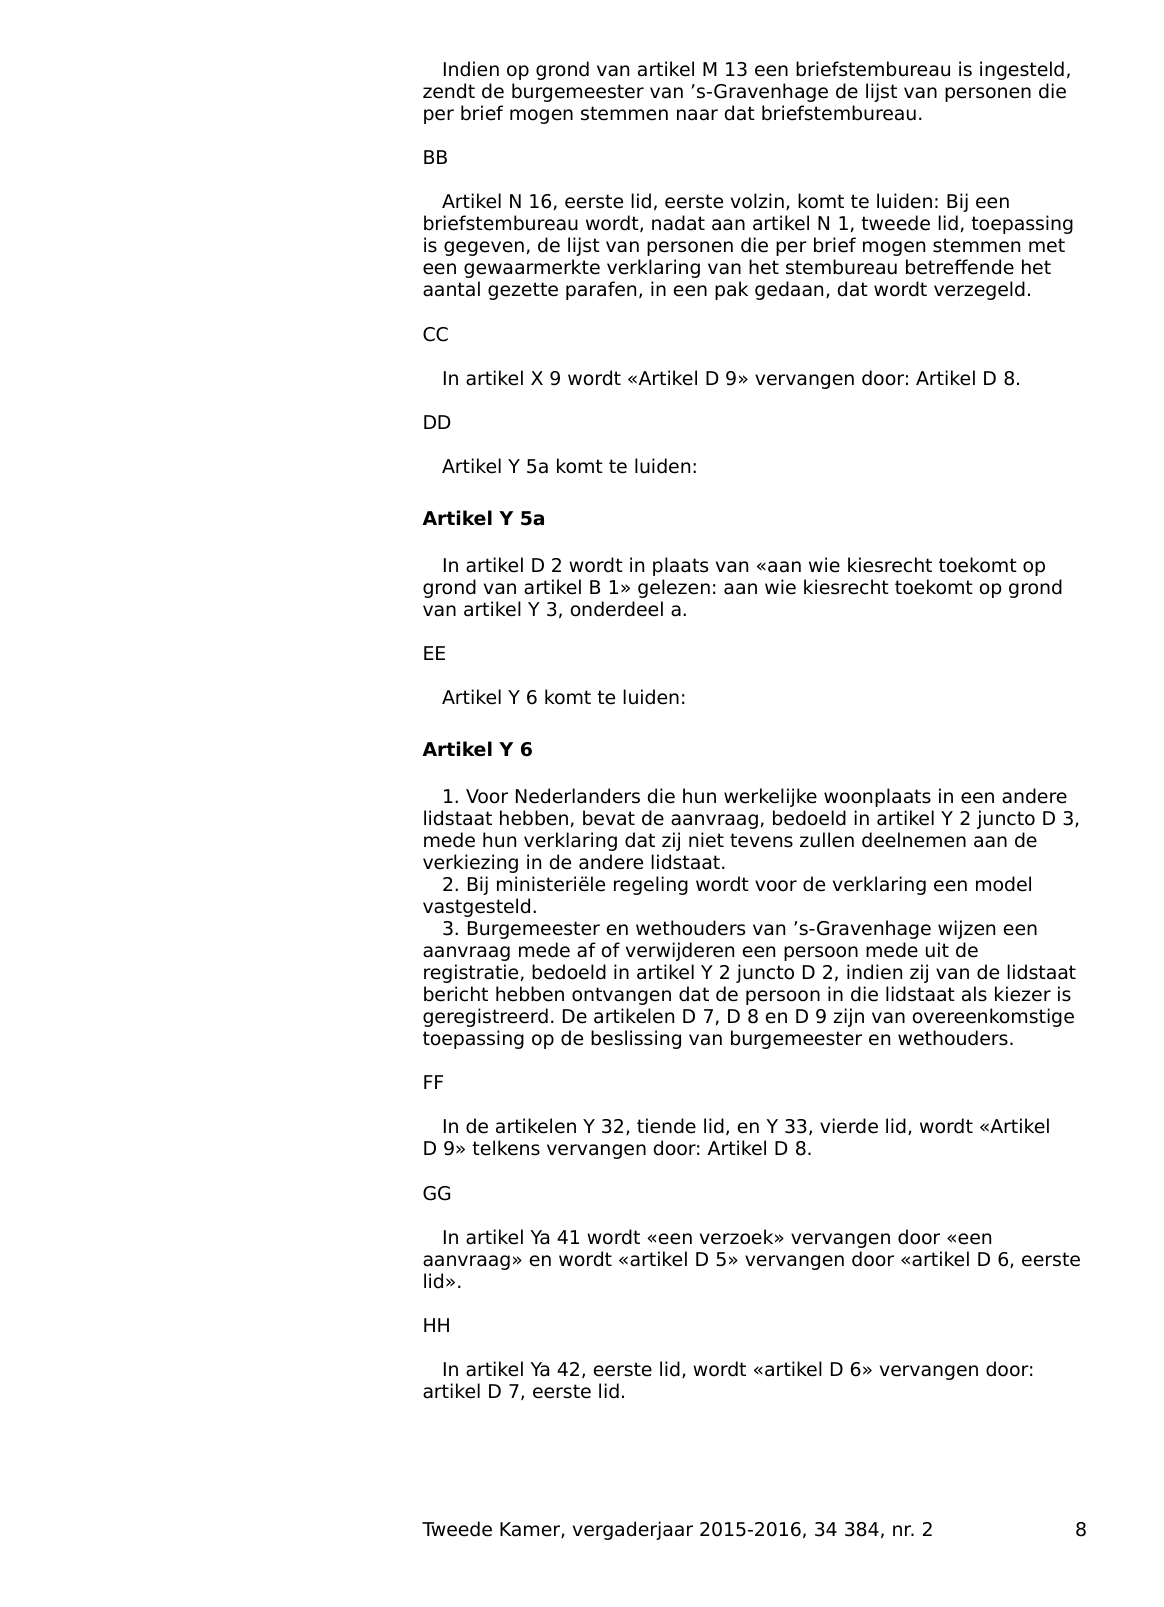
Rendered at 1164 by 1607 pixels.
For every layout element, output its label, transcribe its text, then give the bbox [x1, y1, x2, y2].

text 1. Voor Nederlanders die hun werkelijke woonplaats in een andere lidstaat hebben, bevat de aanvraag, bedoeld in artikel Y 2 juncto D 3, mede hun verklaring dat zij niet tevens zullen deelnemen aan de verkiezing in de andere lidstaat. [422, 786, 1087, 874]
text Indien op grond van artikel M 13 een briefstembureau is ingesteld, zendt de burgemeester van ’s-Gravenhage de lijst van personen die per brief mogen stemmen naar dat briefstembureau. [422, 59, 1087, 125]
text 3. Burgemeester en wethouders van ’s-Gravenhage wijzen een aanvraag mede af of verwijderen een persoon mede uit de registratie, bedoeld in artikel Y 2 juncto D 2, indien zij van de lidstaat bericht hebben ontvangen dat de persoon in die lidstaat als kiezer is geregistreerd. De artikelen D 7, D 8 en D 9 zijn van overeenkomstige toepassing op de beslissing van burgemeester en wethouders. [422, 918, 1087, 1050]
text CC [422, 323, 1087, 345]
text In artikel D 2 wordt in plaats van «aan wie kiesrecht toekomt op grond van artikel B 1» gelezen: aan wie kiesrecht toekomt op grond van artikel Y 3, onderdeel a. [422, 555, 1087, 621]
subtitle Artikel Y 5a [422, 508, 1087, 530]
text In artikel X 9 wordt «Artikel D 9» vervangen door: Artikel D 8. [422, 368, 1087, 389]
text BB [422, 147, 1087, 169]
text In de artikelen Y 32, tiende lid, en Y 33, vierde lid, wordt «Artikel D 9» telkens vervangen door: Artikel D 8. [422, 1116, 1087, 1160]
text Artikel N 16, eerste lid, eerste volzin, komt te luiden: Bij een briefstembureau wordt, nadat aan artikel N 1, tweede lid, toepassing is gegeven, de lijst van personen die per brief mogen stemmen met een gewaarmerkte verklaring van het stembureau betreffende het aantal gezette parafen, in een pak gedaan, dat wordt verzegeld. [422, 191, 1087, 301]
text Artikel Y 6 komt te luiden: [422, 687, 1087, 709]
text FF [422, 1072, 1087, 1094]
text GG [422, 1182, 1087, 1204]
text DD [422, 412, 1087, 434]
text Artikel Y 5a komt te luiden: [422, 456, 1087, 478]
text 2. Bij ministeriële regeling wordt voor de verklaring een model vastgesteld. [422, 874, 1087, 918]
text In artikel Ya 41 wordt «een verzoek» vervangen door «een aanvraag» en wordt «artikel D 5» vervangen door «artikel D 6, eerste lid». [422, 1227, 1087, 1292]
text In artikel Ya 42, eerste lid, wordt «artikel D 6» vervangen door: artikel D 7, eerste lid. [422, 1359, 1087, 1403]
text HH [422, 1315, 1087, 1337]
subtitle Artikel Y 6 [422, 739, 1087, 761]
text EE [422, 643, 1087, 665]
